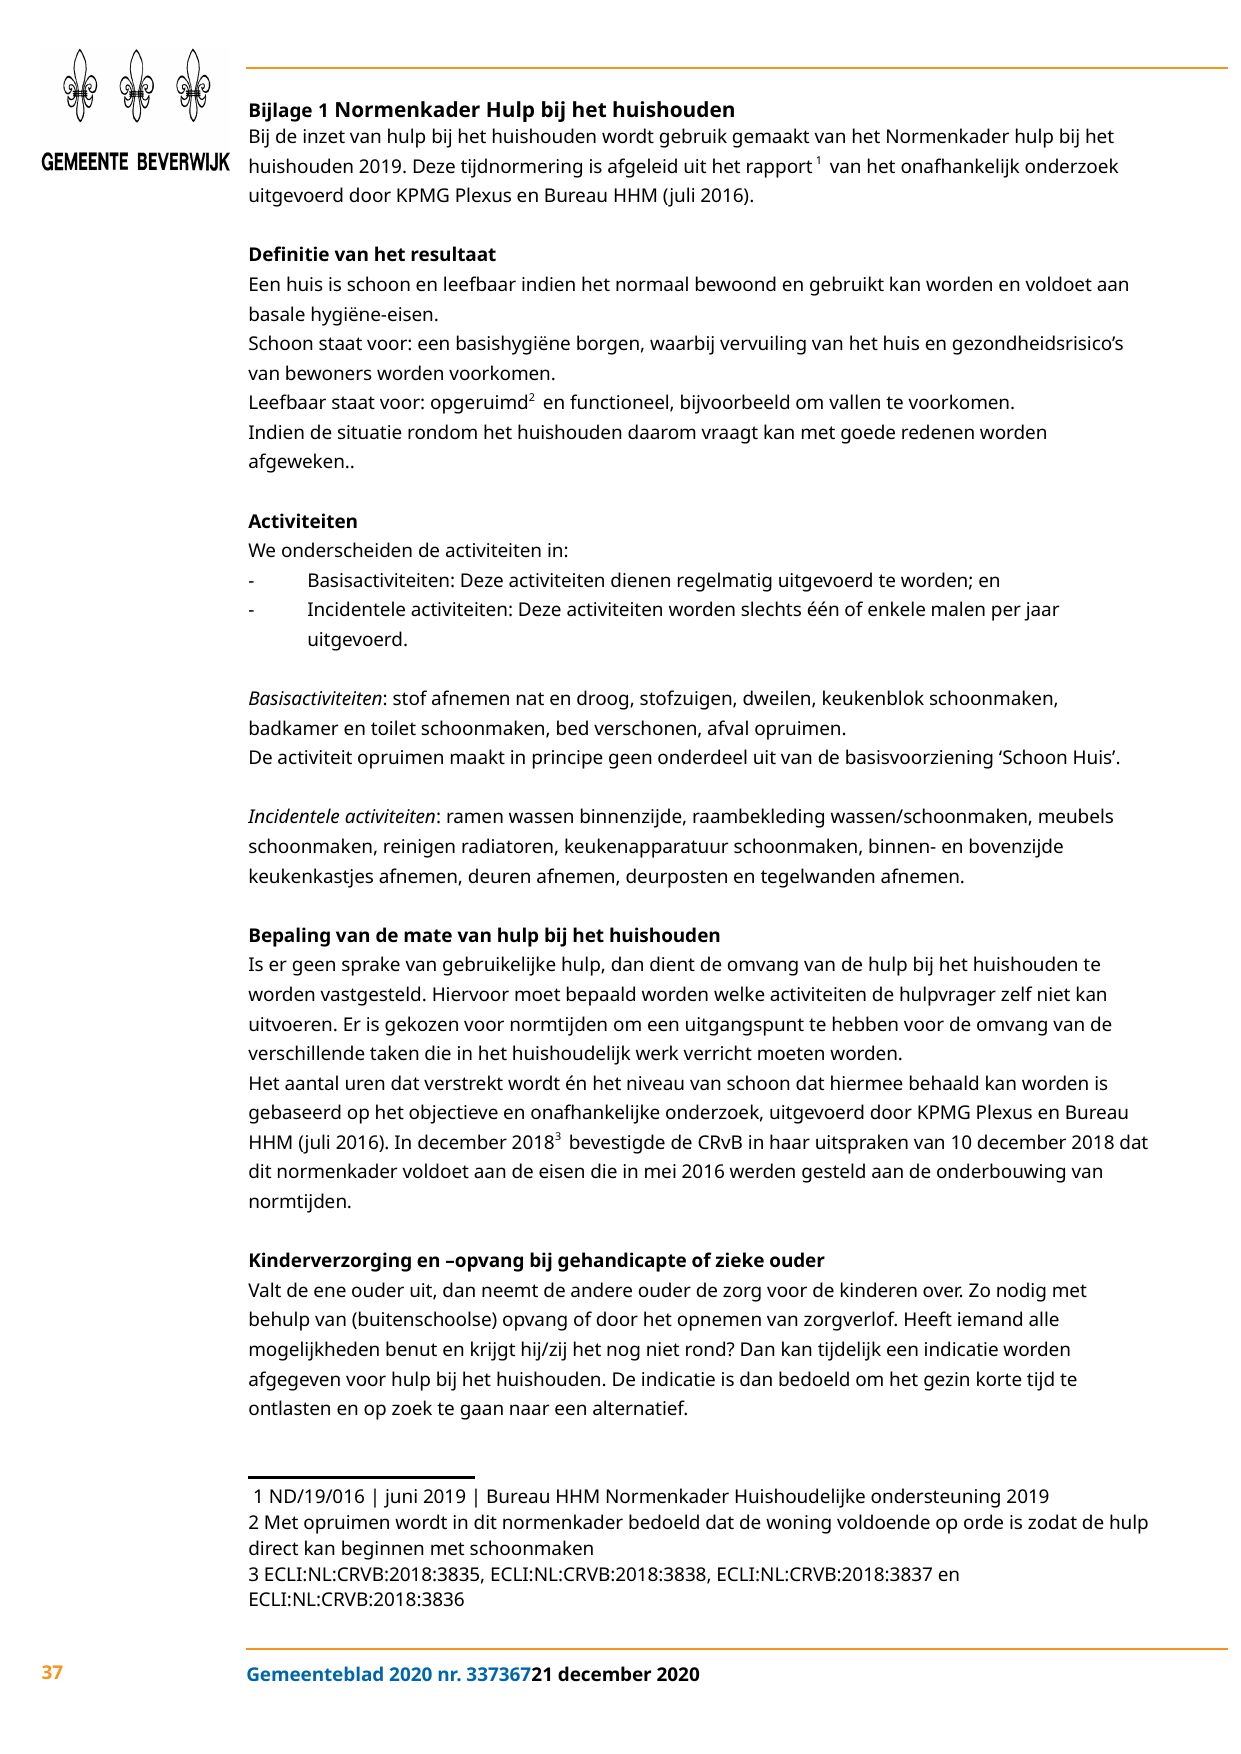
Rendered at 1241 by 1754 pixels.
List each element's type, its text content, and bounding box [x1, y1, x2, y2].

text Schoon staat voor: een basishygiëne borgen, waarbij vervuiling van het huis en gezondheidsrisico’s van bewoners worden voorkomen. [248, 330, 1152, 386]
text Is er geen sprake van gebruikelijke hulp, dan dient de omvang van de hulp bij het huishouden te worden vastgesteld. Hiervoor moet bepaald worden welke activiteiten de hulpvrager zelf niet kan uitvoeren. Er is gekozen voor normtijden om een uitgangspunt te hebben voor de omvang van de verschillende taken die in het huishoudelijk werk verricht moeten worden. [248, 952, 1152, 1066]
text Bepaling van de mate van hulp bij het huishouden [248, 922, 1152, 948]
text Kinderverzorging en –opvang bij gehandicapte of zieke ouder [248, 1247, 1152, 1273]
text Basisactiviteiten: stof afnemen nat en droog, stofzuigen, dweilen, keukenblok schoonmaken, badkamer en toilet schoonmaken, bed verschonen, afval opruimen. [248, 685, 1152, 741]
text Definitie van het resultaat [248, 242, 1152, 267]
text Indien de situatie rondom het huishouden daarom vraagt kan met goede redenen worden afgeweken.. [248, 419, 1152, 474]
list Basisactiviteiten: Deze activiteiten dienen regelmatig uitgevoerd te worden; en [248, 567, 1152, 593]
picture [41, 47, 231, 172]
text ECLI:NL:CRVB:2018:3835, ECLI:NL:CRVB:2018:3838, ECLI:NL:CRVB:2018:3837 en ECLI:NL:CRVB:2018:3836 [248, 1561, 1152, 1612]
text Bijlage 1 Normenkader Hulp bij het huishouden [248, 95, 1152, 123]
text Incidentele activiteiten: ramen wassen binnenzijde, raambekleding wassen/schoonmaken, meubels schoonmaken, reinigen radiatoren, keukenapparatuur schoonmaken, binnen- en bovenzijde keukenkastjes afnemen, deuren afnemen, deurposten en tegelwanden afnemen. [248, 804, 1152, 889]
list Incidentele activiteiten: Deze activiteiten worden slechts één of enkele malen per jaar uitgevoerd. [248, 597, 1152, 652]
text ND/19/016 | juni 2019 | Bureau HHM Normenkader Huishoudelijke ondersteuning 2019 [248, 1483, 1152, 1509]
text Een huis is schoon en leefbaar indien het normaal bewoond en gebruikt kan worden en voldoet aan basale hygiëne-eisen. [248, 271, 1152, 327]
text Het aantal uren dat verstrekt wordt én het niveau van schoon dat hiermee behaald kan worden is gebaseerd op het objectieve en onafhankelijke onderzoek, uitgevoerd door KPMG Plexus en Bureau HHM (juli 2016). In december 2018 bevestigde de CRvB in haar uitspraken van 10 december 2018 dat dit normenkader voldoet aan de eisen die in mei 2016 werden gesteld aan de onderbouwing van normtijden. [248, 1070, 1152, 1214]
text Met opruimen wordt in dit normenkader bedoeld dat de woning voldoende op orde is zodat de hulp direct kan beginnen met schoonmaken [248, 1509, 1152, 1561]
text We onderscheiden de activiteiten in: [248, 537, 1152, 563]
text De activiteit opruimen maakt in principe geen onderdeel uit van de basisvoorziening ‘Schoon Huis’. [248, 744, 1152, 770]
text Leefbaar staat voor: opgeruimd en functioneel, bijvoorbeeld om vallen te voorkomen. [248, 389, 1152, 415]
text Valt de ene ouder uit, dan neemt de andere ouder de zorg voor de kinderen over. Zo nodig met behulp van (buitenschoolse) opvang of door het opnemen van zorgverlof. Heeft iemand alle mogelijkheden benut en krijgt hij/zij het nog niet rond? Dan kan tijdelijk een indicatie worden afgegeven voor hulp bij het huishouden. De indicatie is dan bedoeld om het gezin korte tijd te ontlasten en op zoek te gaan naar een alternatief. [248, 1277, 1152, 1421]
text Bij de inzet van hulp bij het huishouden wordt gebruik gemaakt van het Normenkader hulp bij het huishouden 2019. Deze tijdnormering is afgeleid uit het rapport van het onafhankelijk onderzoek uitgevoerd door KPMG Plexus en Bureau HHM (juli 2016). [248, 123, 1152, 208]
text Activiteiten [248, 508, 1152, 534]
